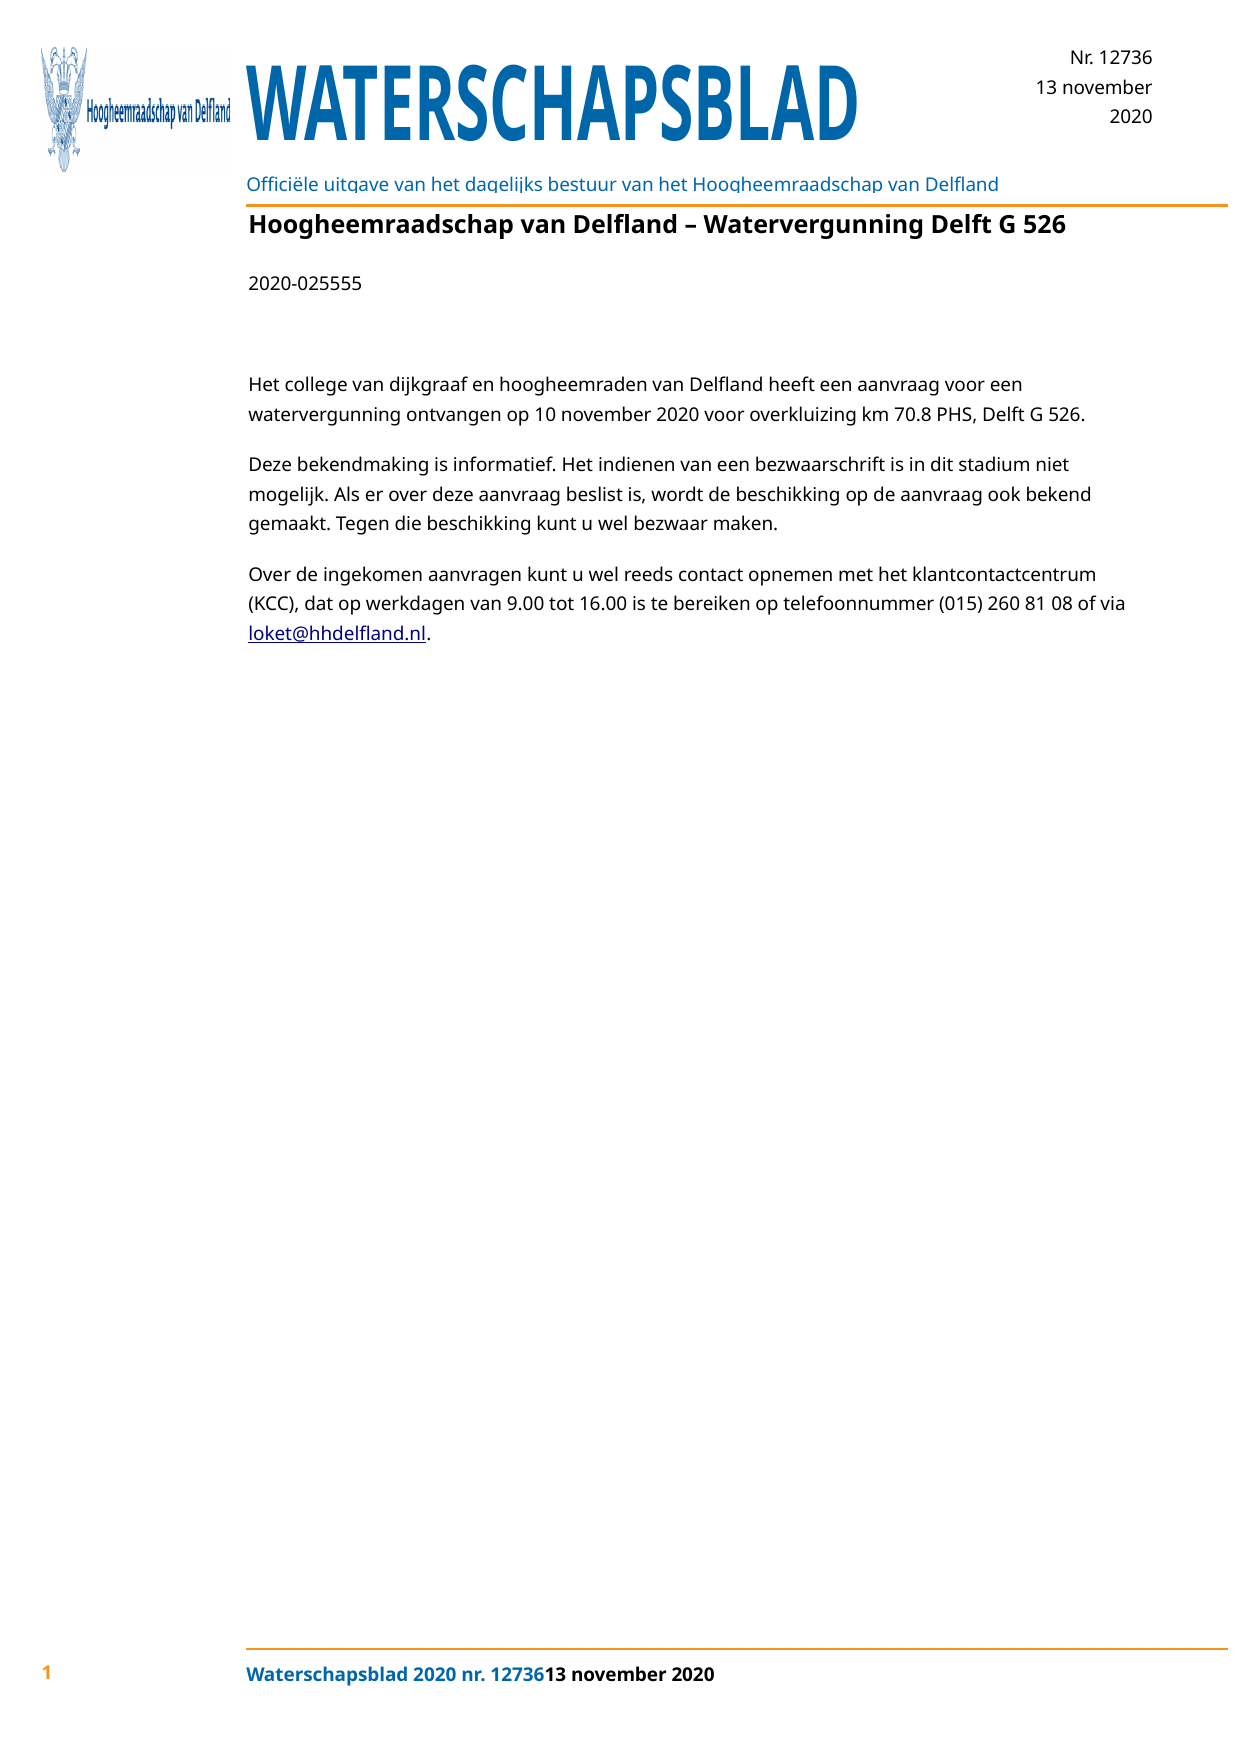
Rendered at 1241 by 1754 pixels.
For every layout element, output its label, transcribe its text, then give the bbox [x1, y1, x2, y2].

text 2020-025555 [248, 270, 1152, 296]
text Deze bekendmaking is informatief. Het indienen van een bezwaarschrift is in dit stadium niet mogelijk. Als er over deze aanvraag beslist is, wordt de beschikking op de aanvraag ook bekend gemaakt. Tegen die beschikking kunt u wel bezwaar maken. [248, 451, 1152, 536]
text Hoogheemraadschap van Delfland – Watervergunning Delft G 526 [248, 207, 1152, 241]
text Het college van dijkgraaf en hoogheemraden van Delfland heeft een aanvraag voor een watervergunning ontvangen op 10 november 2020 voor overkluizing km 70.8 PHS, Delft G 526. [248, 371, 1152, 426]
picture [41, 47, 231, 172]
text Over de ingekomen aanvragen kunt u wel reeds contact opnemen met het klantcontactcentrum (KCC), dat op werkdagen van 9.00 tot 16.00 is te bereiken op telefoonnummer (015) 260 81 08 of via loket@hhdelfland.nl. [248, 561, 1152, 646]
